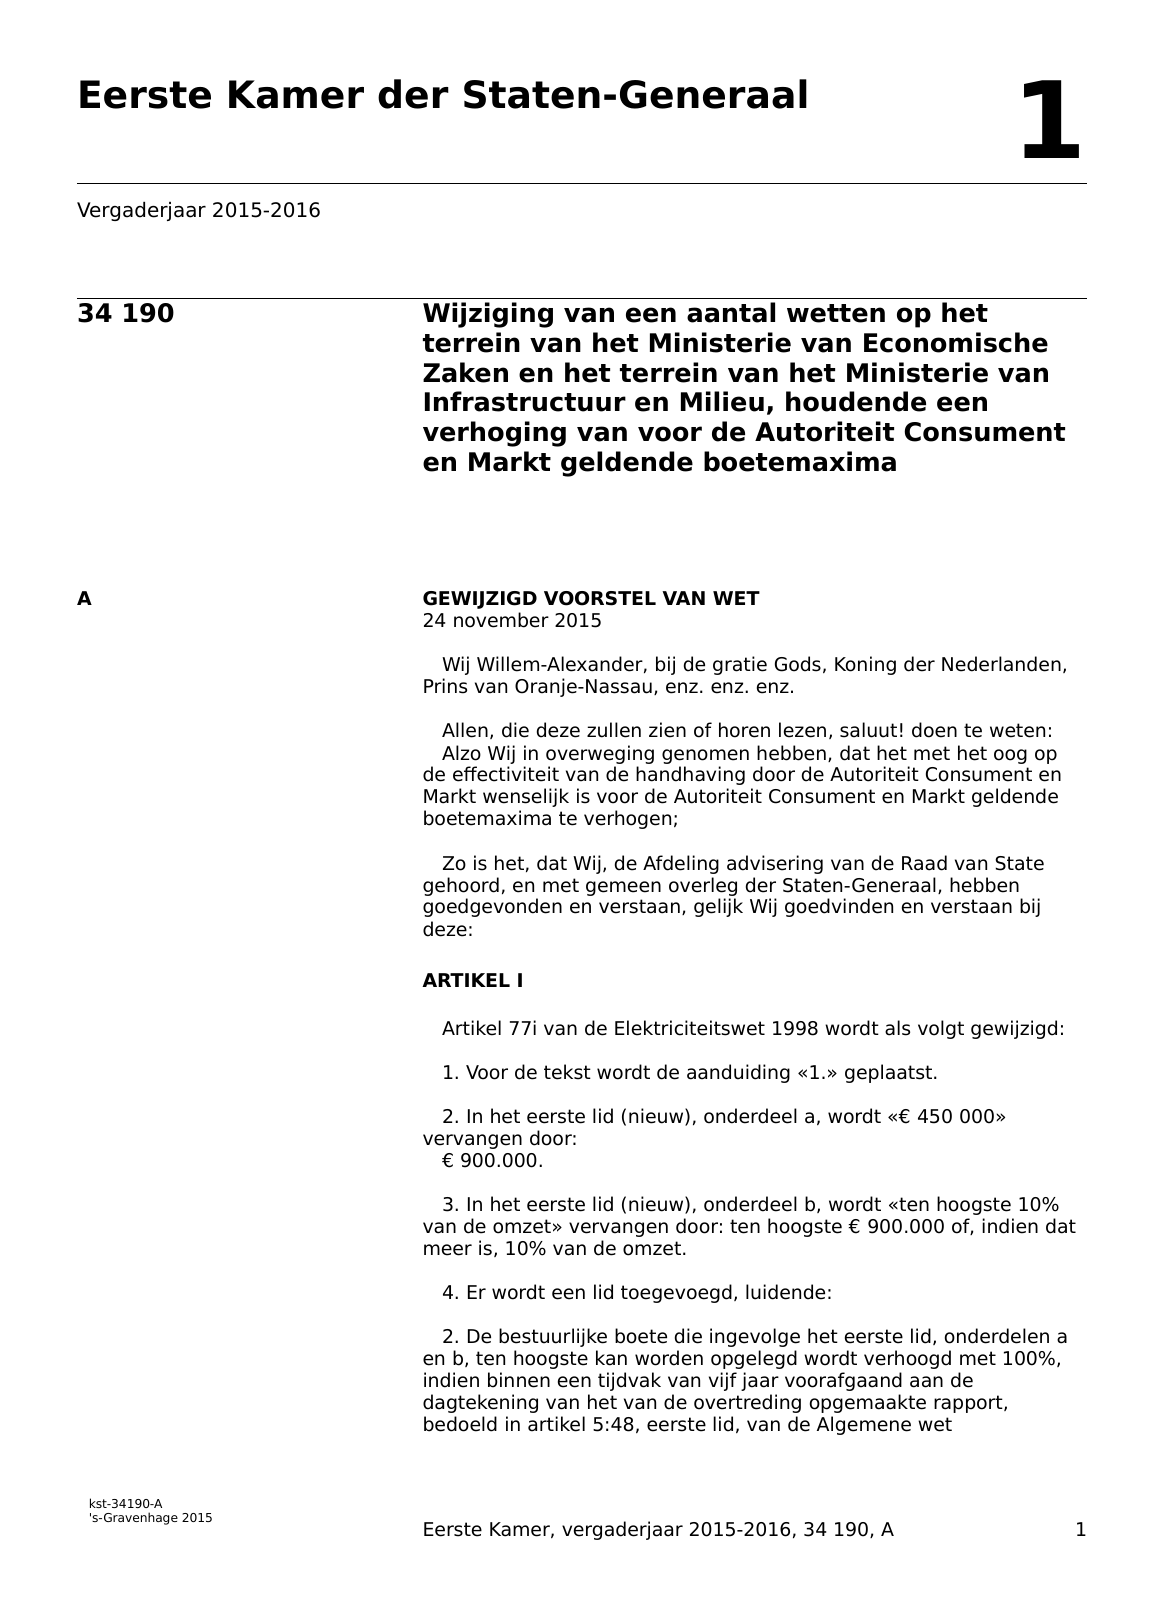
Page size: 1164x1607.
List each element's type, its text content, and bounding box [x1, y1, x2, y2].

text 24 november 2015 [422, 610, 1087, 632]
text kst-34190-A [88, 1497, 323, 1511]
text 3. In het eerste lid (nieuw), onderdeel b, wordt «ten hoogste 10% van de omzet» vervangen door: ten hoogste € 900.000 of, indien dat meer is, 10% van de omzet. [422, 1194, 1087, 1260]
text 2. In het eerste lid (nieuw), onderdeel a, wordt «€ 450 000» vervangen door: [422, 1106, 1087, 1150]
text 4. Er wordt een lid toegevoegd, luidende: [422, 1282, 1087, 1304]
text € 900.000. [422, 1150, 1087, 1172]
text 1. Voor de tekst wordt de aanduiding «1.» geplaatst. [422, 1062, 1087, 1083]
table_header 1 [886, 59, 1087, 183]
subtitle 34 190 Wijziging van een aantal wetten op het terrein van het Ministerie van Economische Zaken en het terrein van het Ministerie van Infrastructuur en Milieu, houdende een verhoging van voor de Autoriteit Consument en Markt geldende boetemaxima [77, 299, 1087, 477]
table_cell Vergaderjaar 2015-2016 [77, 184, 1087, 298]
text Alzo Wij in overweging genomen hebben, dat het met het oog op de effectiviteit van de handhaving door de Autoriteit Consument en Markt wenselijk is voor de Autoriteit Consument en Markt geldende boetemaxima te verhogen; [422, 742, 1087, 830]
text Allen, die deze zullen zien of horen lezen, saluut! doen te weten: [422, 720, 1087, 742]
text Wij Willem-Alexander, bij de gratie Gods, Koning der Nederlanden, Prins van Oranje-Nassau, enz. enz. enz. [422, 654, 1087, 698]
text 's-Gravenhage 2015 [88, 1511, 323, 1525]
text Artikel 77i van de Elektriciteitswet 1998 wordt als volgt gewijzigd: [422, 1017, 1087, 1039]
table_header Eerste Kamer der Staten-Generaal [77, 59, 886, 183]
subtitle A GEWIJZIGD VOORSTEL VAN WET [77, 588, 1087, 610]
text 2. De bestuurlijke boete die ingevolge het eerste lid, onderdelen a en b, ten hoogste kan worden opgelegd wordt verhoogd met 100%, indien binnen een tijdvak van vijf jaar voorafgaand aan de dagtekening van het van de overtreding opgemaakte rapport, bedoeld in artikel 5:48, eerste lid, van de Algemene wet [422, 1326, 1087, 1436]
text Zo is het, dat Wij, de Afdeling advisering van de Raad van State gehoord, en met gemeen overleg der Staten-Generaal, hebben goedgevonden en verstaan, gelijk Wij goedvinden en verstaan bij deze: [422, 852, 1087, 940]
subtitle ARTIKEL I [422, 970, 1087, 992]
